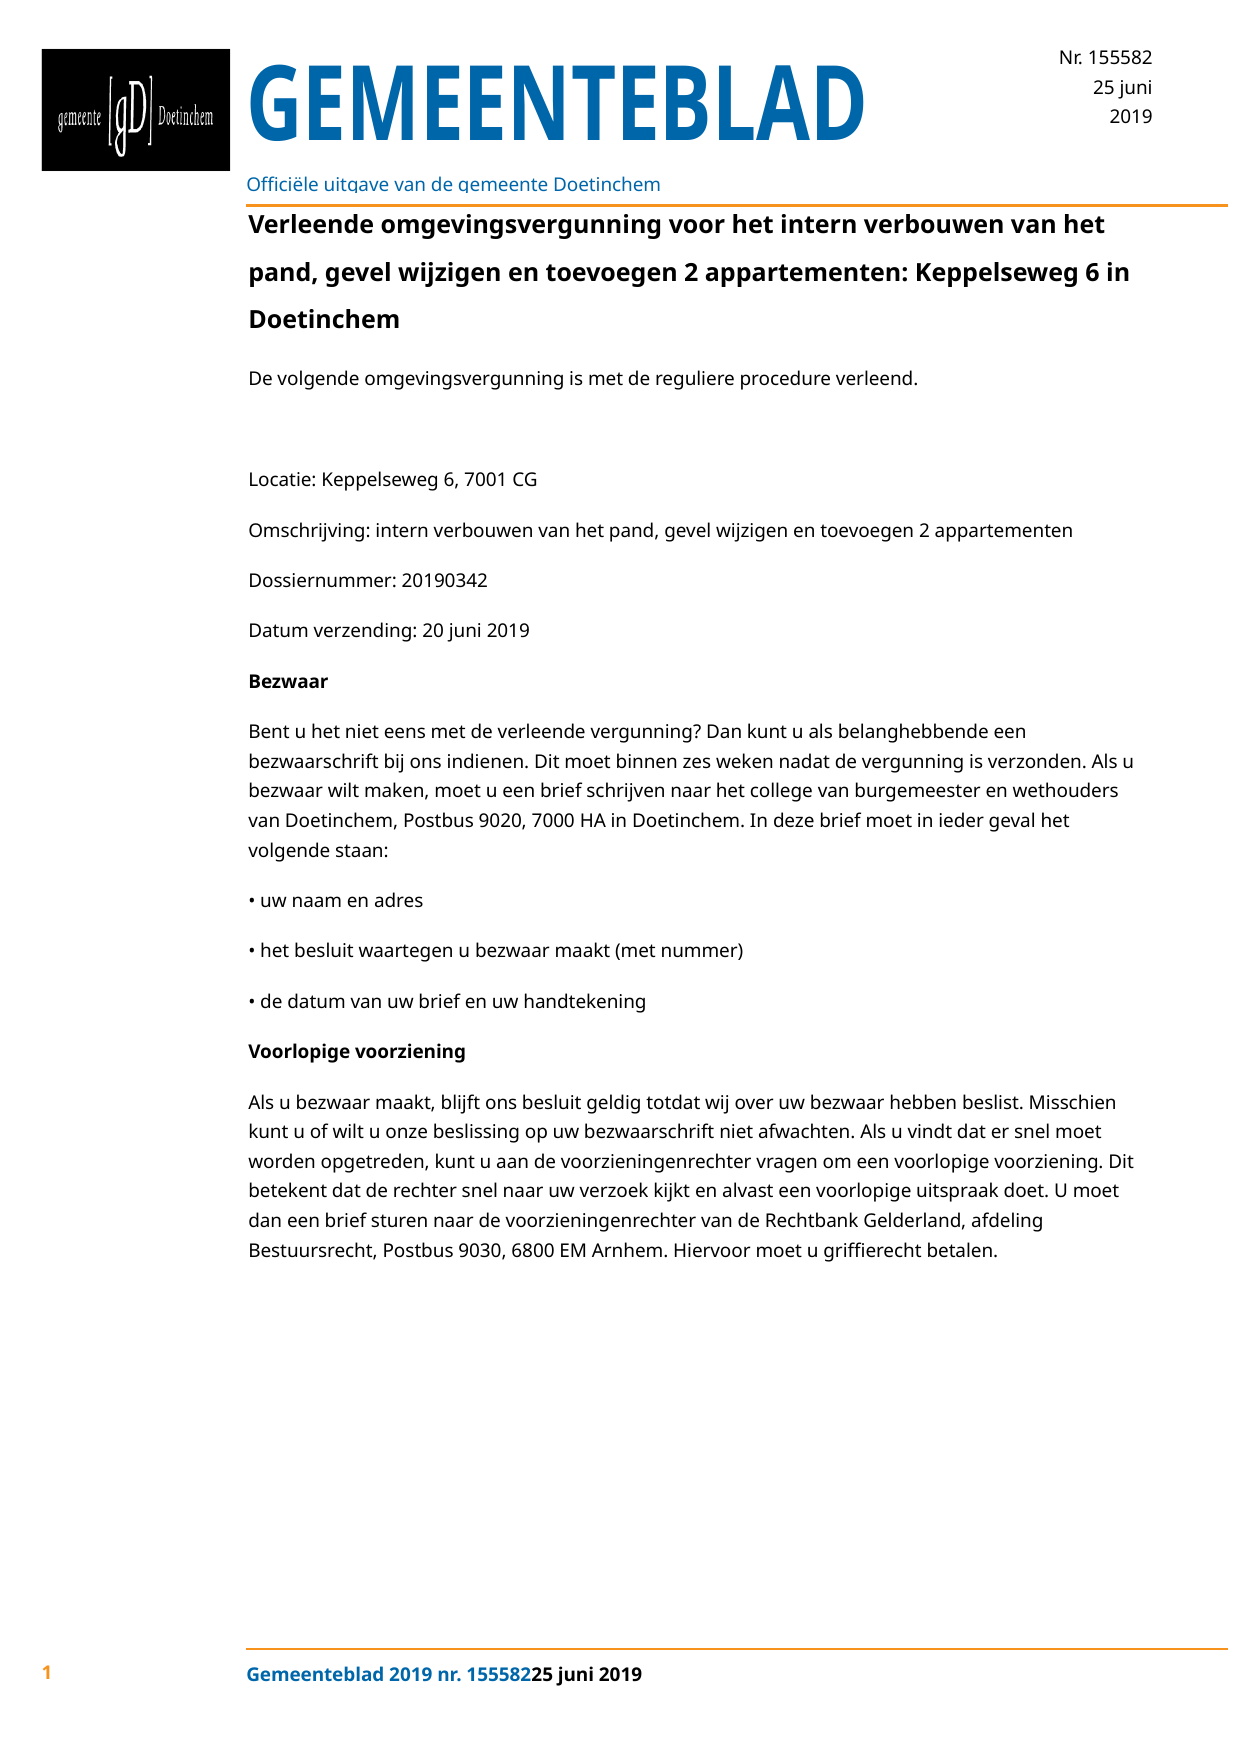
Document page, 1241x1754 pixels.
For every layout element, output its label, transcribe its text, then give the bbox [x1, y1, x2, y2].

text • de datum van uw brief en uw handtekening [248, 988, 1152, 1014]
text Verleende omgevingsvergunning voor het intern verbouwen van het pand, gevel wijzigen en toevoegen 2 appartementen: Keppelseweg 6 in Doetinchem [248, 207, 1152, 336]
text Bent u het niet eens met de verleende vergunning? Dan kunt u als belanghebbende een bezwaarschrift bij ons indienen. Dit moet binnen zes weken nadat de vergunning is verzonden. Als u bezwaar wilt maken, moet u een brief schrijven naar het college van burgemeester en wethouders van Doetinchem, Postbus 9020, 7000 HA in Doetinchem. In deze brief moet in ieder geval het volgende staan: [248, 718, 1152, 862]
text • uw naam en adres [248, 887, 1152, 913]
text Voorlopige voorziening [248, 1038, 1152, 1064]
text Datum verzending: 20 juni 2019 [248, 618, 1152, 643]
text • het besluit waartegen u bezwaar maakt (met nummer) [248, 938, 1152, 963]
text Als u bezwaar maakt, blijft ons besluit geldig totdat wij over uw bezwaar hebben beslist. Misschien kunt u of wilt u onze beslissing op uw bezwaarschrift niet afwachten. Als u vindt dat er snel moet worden opgetreden, kunt u aan de voorzieningenrechter vragen om een voorlopige voorziening. Dit betekent dat de rechter snel naar uw verzoek kijkt en alvast een voorlopige uitspraak doet. U moet dan een brief sturen naar de voorzieningenrechter van de Rechtbank Gelderland, afdeling Bestuursrecht, Postbus 9030, 6800 EM Arnhem. Hiervoor moet u griffierecht betalen. [248, 1089, 1152, 1262]
text Omschrijving: intern verbouwen van het pand, gevel wijzigen en toevoegen 2 appartementen [248, 517, 1152, 542]
text Bezwaar [248, 668, 1152, 694]
text De volgende omgevingsvergunning is met de reguliere procedure verleend. [248, 366, 1152, 391]
text Locatie: Keppelseweg 6, 7001 CG [248, 466, 1152, 492]
picture [41, 47, 231, 172]
text Dossiernummer: 20190342 [248, 567, 1152, 593]
